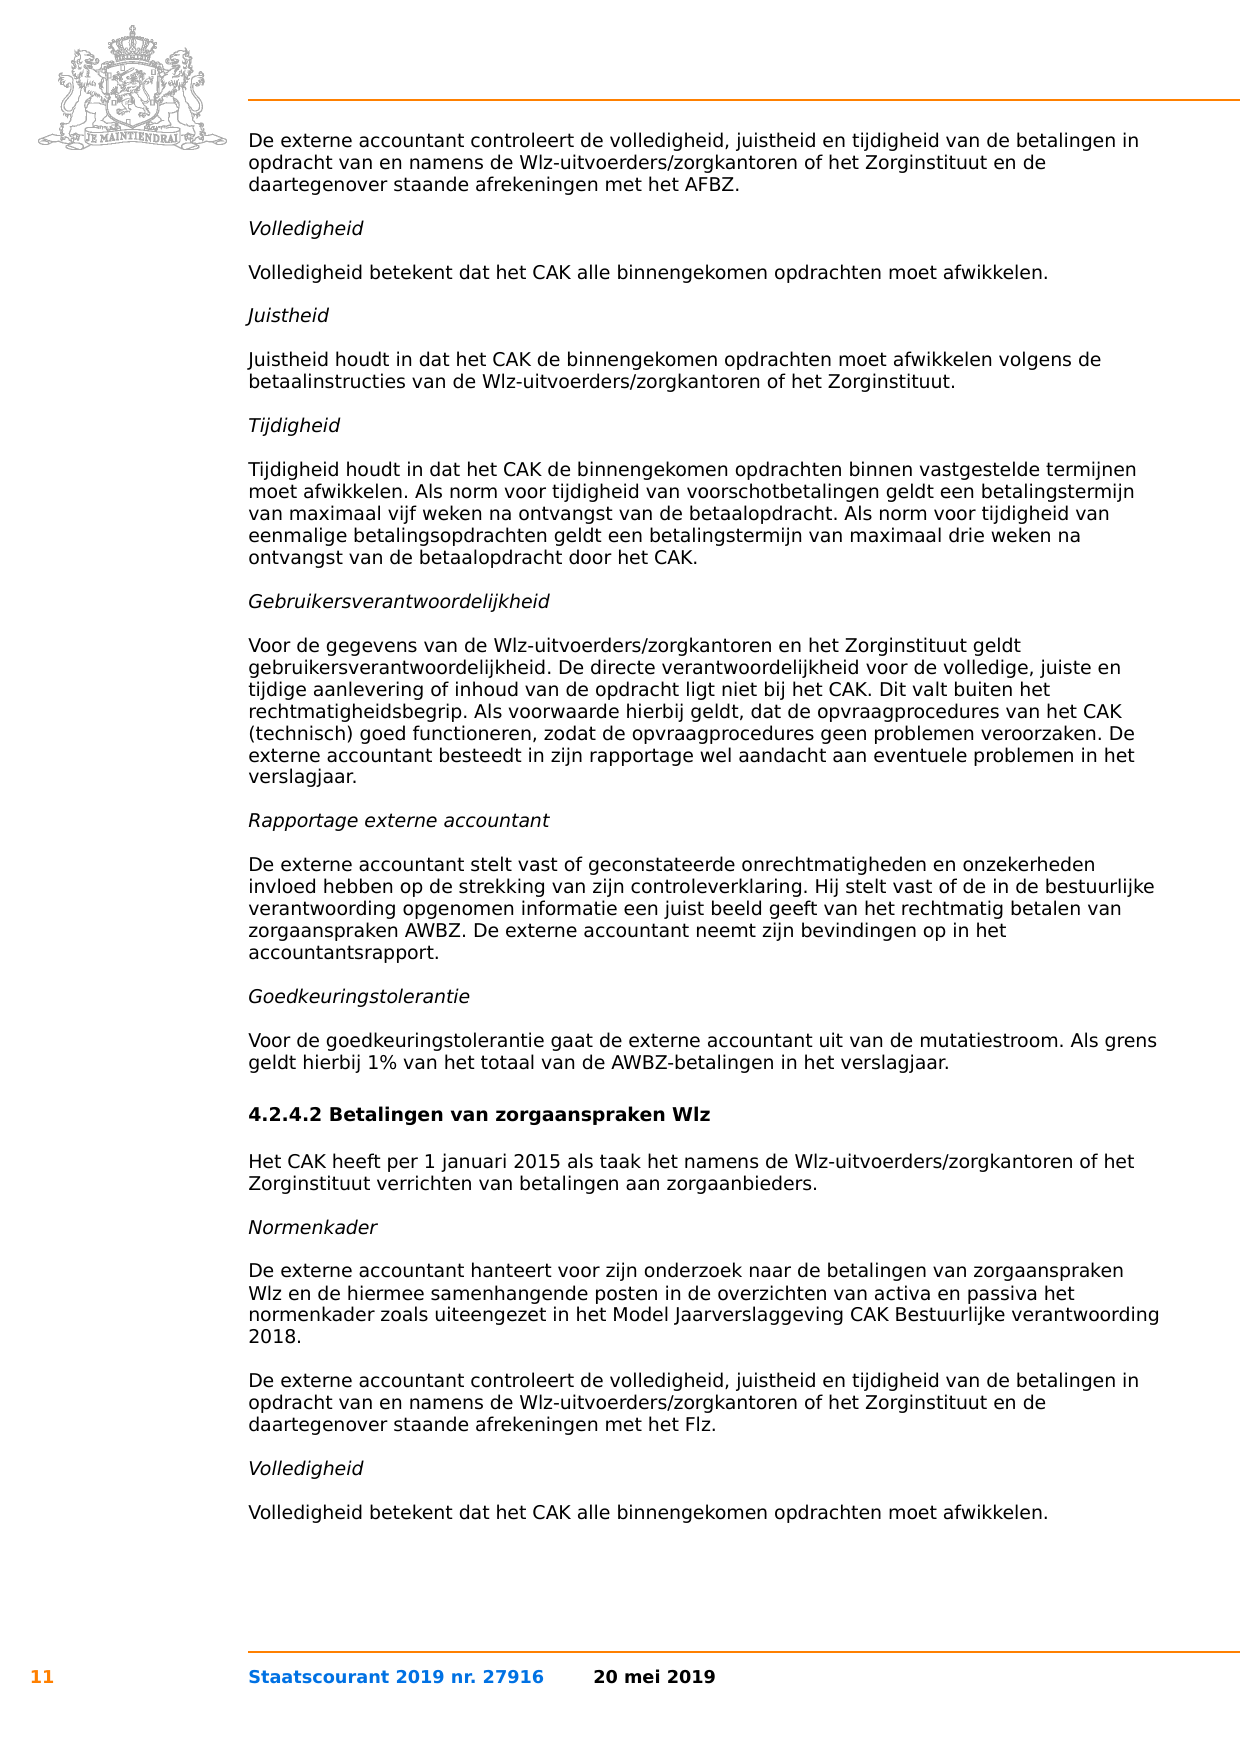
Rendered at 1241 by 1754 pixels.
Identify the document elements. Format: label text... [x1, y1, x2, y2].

subtitle Tijdigheid [248, 415, 1163, 437]
subtitle 4.2.4.2 Betalingen van zorgaanspraken Wlz [248, 1104, 1163, 1126]
text Tijdigheid houdt in dat het CAK de binnengekomen opdrachten binnen vastgestelde termijnen moet afwikkelen. Als norm voor tijdigheid van voorschotbetalingen geldt een betalingstermijn van maximaal vijf weken na ontvangst van de betaalopdracht. Als norm voor tijdigheid van eenmalige betalingsopdrachten geldt een betalingstermijn van maximaal drie weken na ontvangst van de betaalopdracht door het CAK. [248, 459, 1163, 569]
text Voor de goedkeuringstolerantie gaat de externe accountant uit van de mutatiestroom. Als grens geldt hierbij 1% van het totaal van de AWBZ-betalingen in het verslagjaar. [248, 1030, 1163, 1074]
text De externe accountant stelt vast of geconstateerde onrechtmatigheden en onzekerheden invloed hebben op de strekking van zijn controleverklaring. Hij stelt vast of de in de bestuurlijke verantwoording opgenomen informatie een juist beeld geeft van het rechtmatig betalen van zorgaanspraken AWBZ. De externe accountant neemt zijn bevindingen op in het accountantsrapport. [248, 854, 1163, 964]
text Volledigheid betekent dat het CAK alle binnengekomen opdrachten moet afwikkelen. [248, 262, 1163, 283]
text De externe accountant hanteert voor zijn onderzoek naar de betalingen van zorgaanspraken Wlz en de hiermee samenhangende posten in de overzichten van activa en passiva het normenkader zoals uiteengezet in het Model Jaarverslaggeving CAK Bestuurlijke verantwoording 2018. [248, 1260, 1163, 1348]
subtitle Volledigheid [248, 218, 1163, 240]
subtitle Volledigheid [248, 1458, 1163, 1480]
picture [38, 25, 227, 150]
subtitle Juistheid [248, 305, 1163, 327]
subtitle Gebruikersverantwoordelijkheid [248, 591, 1163, 613]
text De externe accountant controleert de volledigheid, juistheid en tijdigheid van de betalingen in opdracht van en namens de Wlz-uitvoerders/zorgkantoren of het Zorginstituut en de daartegenover staande afrekeningen met het AFBZ. [248, 130, 1163, 196]
text Juistheid houdt in dat het CAK de binnengekomen opdrachten moet afwikkelen volgens de betaalinstructies van de Wlz-uitvoerders/zorgkantoren of het Zorginstituut. [248, 349, 1163, 393]
text De externe accountant controleert de volledigheid, juistheid en tijdigheid van de betalingen in opdracht van en namens de Wlz-uitvoerders/zorgkantoren of het Zorginstituut en de daartegenover staande afrekeningen met het Flz. [248, 1370, 1163, 1436]
subtitle Rapportage externe accountant [248, 810, 1163, 832]
subtitle Normenkader [248, 1217, 1163, 1238]
subtitle Goedkeuringstolerantie [248, 986, 1163, 1008]
text Voor de gegevens van de Wlz-uitvoerders/zorgkantoren en het Zorginstituut geldt gebruikersverantwoordelijkheid. De directe verantwoordelijkheid voor de volledige, juiste en tijdige aanlevering of inhoud van de opdracht ligt niet bij het CAK. Dit valt buiten het rechtmatigheidsbegrip. Als voorwaarde hierbij geldt, dat de opvraagprocedures van het CAK (technisch) goed functioneren, zodat de opvraagprocedures geen problemen veroorzaken. De externe accountant besteedt in zijn rapportage wel aandacht aan eventuele problemen in het verslagjaar. [248, 634, 1163, 788]
text Volledigheid betekent dat het CAK alle binnengekomen opdrachten moet afwikkelen. [248, 1502, 1163, 1524]
text Het CAK heeft per 1 januari 2015 als taak het namens de Wlz-uitvoerders/zorgkantoren of het Zorginstituut verrichten van betalingen aan zorgaanbieders. [248, 1151, 1163, 1195]
